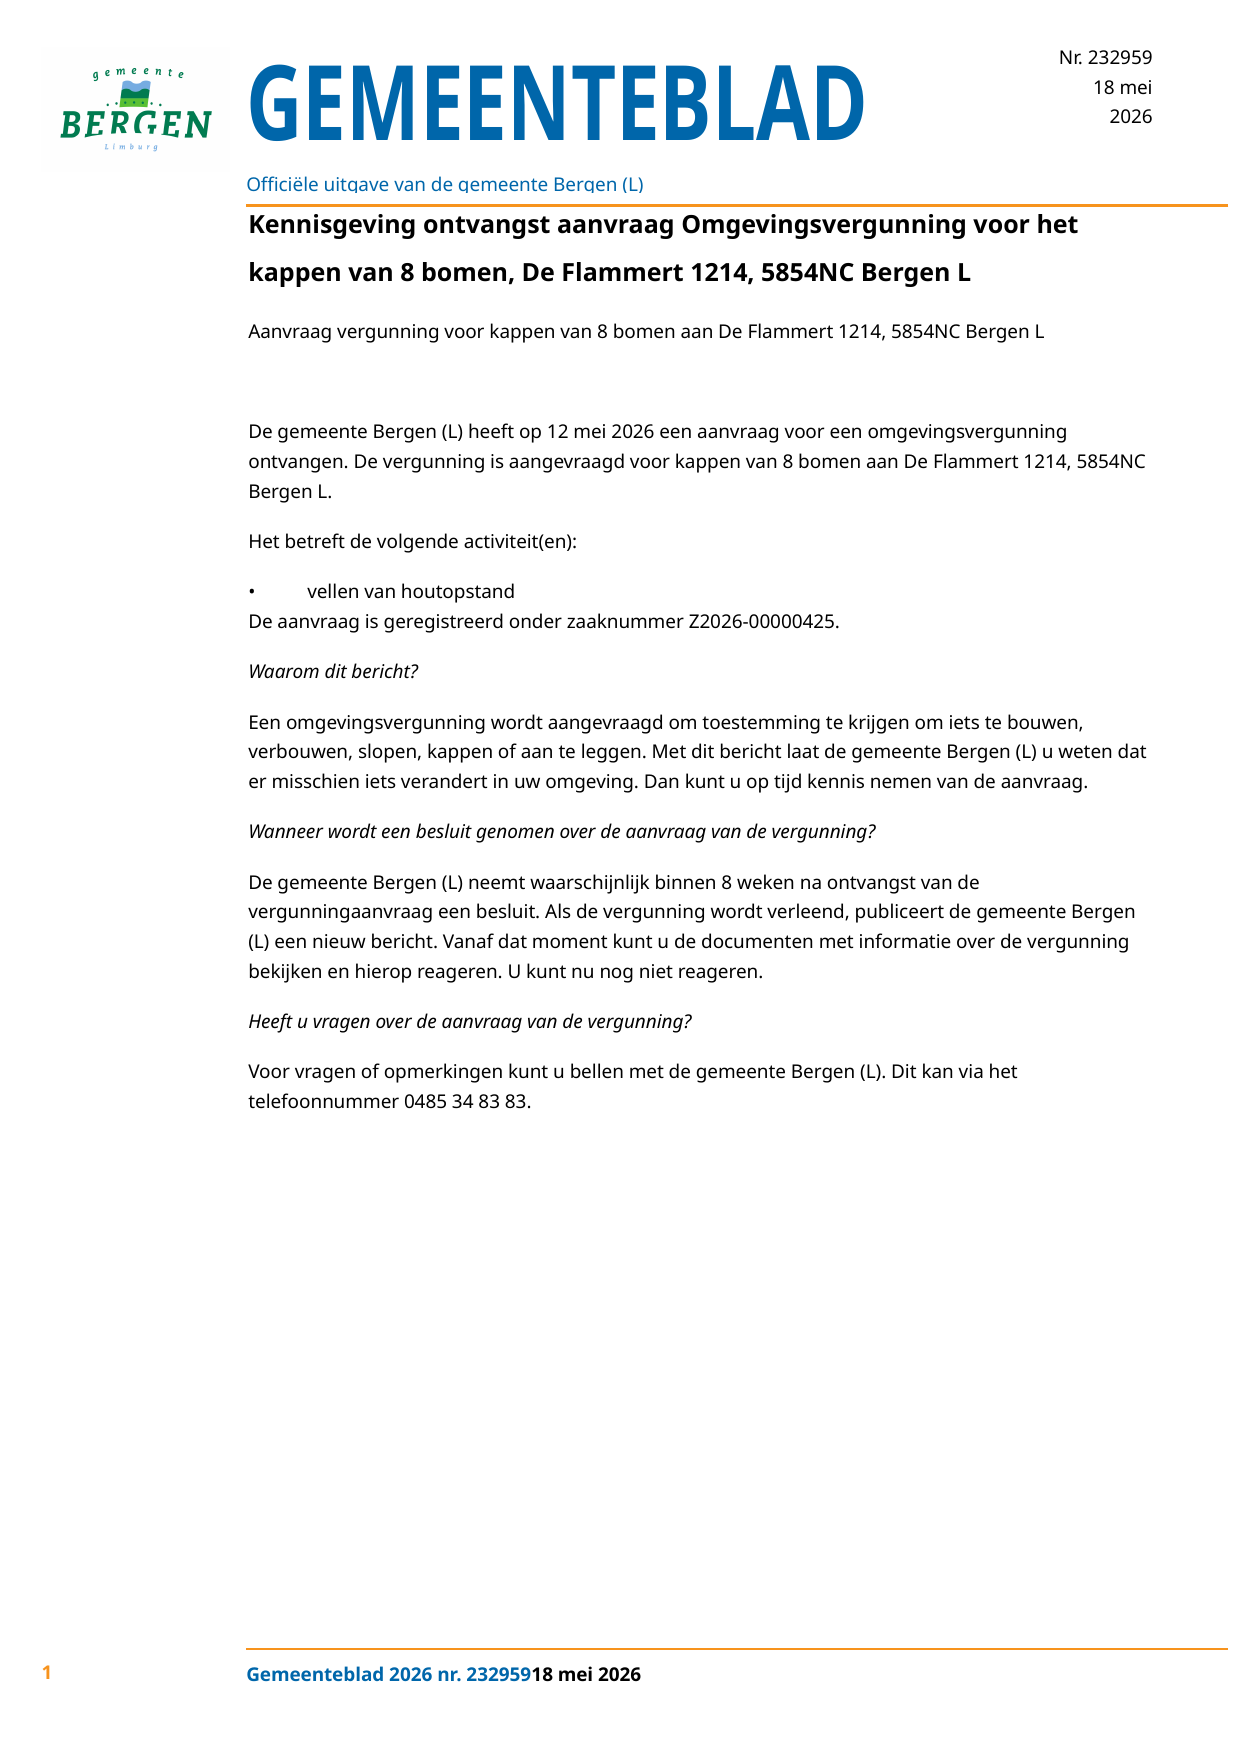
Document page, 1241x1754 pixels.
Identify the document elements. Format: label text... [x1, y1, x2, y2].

text De gemeente Bergen (L) heeft op 12 mei 2026 een aanvraag voor een omgevingsvergunning ontvangen. De vergunning is aangevraagd voor kappen van 8 bomen aan De Flammert 1214, 5854NC Bergen L. [248, 419, 1152, 504]
text Wanneer wordt een besluit genomen over de aanvraag van de vergunning? [248, 819, 1152, 844]
text Aanvraag vergunning voor kappen van 8 bomen aan De Flammert 1214, 5854NC Bergen L [248, 318, 1152, 344]
text Een omgevingsvergunning wordt aangevraagd om toestemming te krijgen om iets te bouwen, verbouwen, slopen, kappen of aan te leggen. Met dit bericht laat de gemeente Bergen (L) u weten dat er misschien iets verandert in uw omgeving. Dan kunt u op tijd kennis nemen van de aanvraag. [248, 709, 1152, 794]
text Kennisgeving ontvangst aanvraag Omgevingsvergunning voor het kappen van 8 bomen, De Flammert 1214, 5854NC Bergen L [248, 207, 1152, 288]
text De gemeente Bergen (L) neemt waarschijnlijk binnen 8 weken na ontvangst van de vergunningaanvraag een besluit. Als de vergunning wordt verleend, publiceert de gemeente Bergen (L) een nieuw bericht. Vanaf dat moment kunt u de documenten met informatie over de vergunning bekijken en hierop reageren. U kunt nu nog niet reageren. [248, 869, 1152, 984]
picture [41, 47, 231, 172]
text Voor vragen of opmerkingen kunt u bellen met de gemeente Bergen (L). Dit kan via het telefoonnummer 0485 34 83 83. [248, 1059, 1152, 1114]
text Waarom dit bericht? [248, 659, 1152, 684]
text De aanvraag is geregistreerd onder zaaknummer Z2026-00000425. [248, 608, 1152, 634]
list vellen van houtopstand [248, 579, 1152, 604]
text Heeft u vragen over de aanvraag van de vergunning? [248, 1008, 1152, 1034]
text Het betreft de volgende activiteit(en): [248, 528, 1152, 554]
